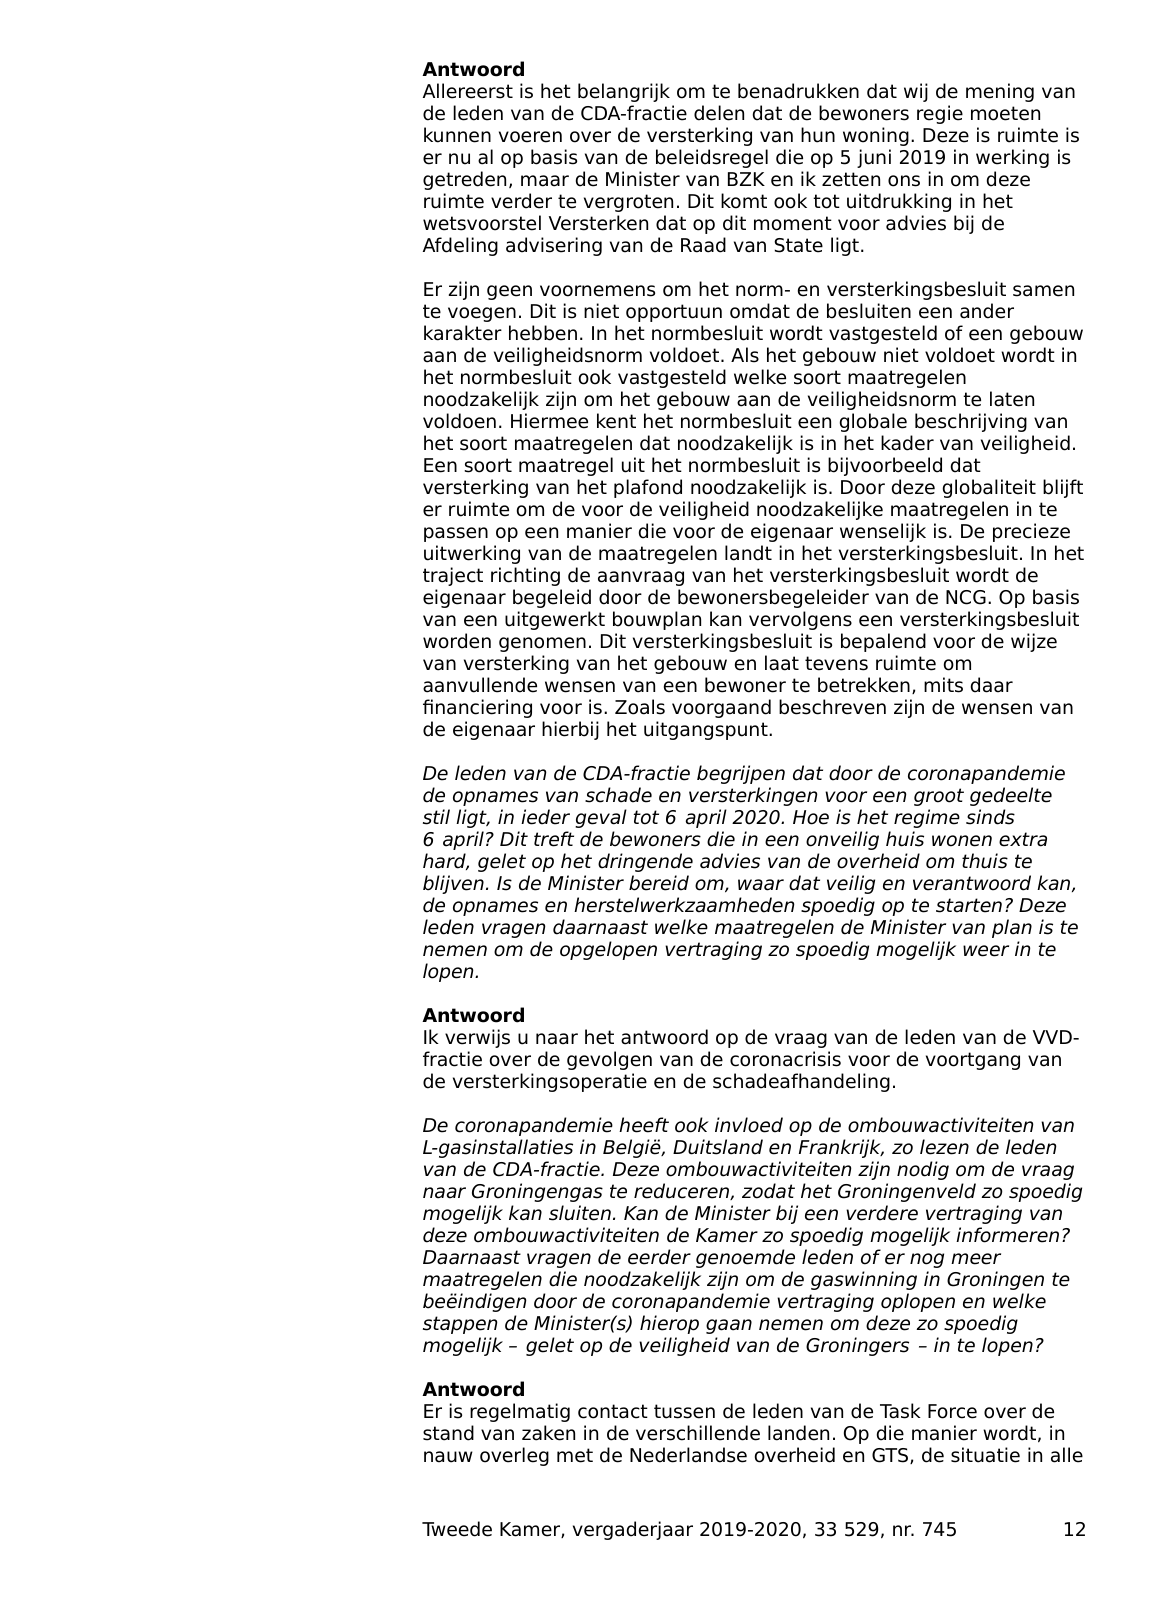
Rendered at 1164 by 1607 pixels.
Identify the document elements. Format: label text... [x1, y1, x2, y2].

subtitle Antwoord [422, 1005, 1087, 1027]
text Allereerst is het belangrijk om te benadrukken dat wij de mening van de leden van de CDA-fractie delen dat de bewoners regie moeten kunnen voeren over de versterking van hun woning. Deze is ruimte is er nu al op basis van de beleidsregel die op 5 juni 2019 in werking is getreden, maar de Minister van BZK en ik zetten ons in om deze ruimte verder te vergroten. Dit komt ook tot uitdrukking in het wetsvoorstel Versterken dat op dit moment voor advies bij de Afdeling advisering van de Raad van State ligt. [422, 81, 1087, 257]
text Er zijn geen voornemens om het norm- en versterkingsbesluit samen te voegen. Dit is niet opportuun omdat de besluiten een ander karakter hebben. In het normbesluit wordt vastgesteld of een gebouw aan de veiligheidsnorm voldoet. Als het gebouw niet voldoet wordt in het normbesluit ook vastgesteld welke soort maatregelen noodzakelijk zijn om het gebouw aan de veiligheidsnorm te laten voldoen. Hiermee kent het normbesluit een globale beschrijving van het soort maatregelen dat noodzakelijk is in het kader van veiligheid. Een soort maatregel uit het normbesluit is bijvoorbeeld dat versterking van het plafond noodzakelijk is. Door deze globaliteit blijft er ruimte om de voor de veiligheid noodzakelijke maatregelen in te passen op een manier die voor de eigenaar wenselijk is. De precieze uitwerking van de maatregelen landt in het versterkingsbesluit. In het traject richting de aanvraag van het versterkingsbesluit wordt de eigenaar begeleid door de bewonersbegeleider van de NCG. Op basis van een uitgewerkt bouwplan kan vervolgens een versterkingsbesluit worden genomen. Dit versterkingsbesluit is bepalend voor de wijze van versterking van het gebouw en laat tevens ruimte om aanvullende wensen van een bewoner te betrekken, mits daar financiering voor is. Zoals voorgaand beschreven zijn de wensen van de eigenaar hierbij het uitgangspunt. [422, 279, 1087, 741]
subtitle Antwoord [422, 59, 1087, 81]
subtitle Antwoord [422, 1379, 1087, 1401]
text Er is regelmatig contact tussen de leden van de Task Force over de stand van zaken in de verschillende landen. Op die manier wordt, in nauw overleg met de Nederlandse overheid en GTS, de situatie in alle [422, 1401, 1087, 1467]
text De leden van de CDA-fractie begrijpen dat door de coronapandemie de opnames van schade en versterkingen voor een groot gedeelte stil ligt, in ieder geval tot 6 april 2020. Hoe is het regime sinds 6 april? Dit treft de bewoners die in een onveilig huis wonen extra hard, gelet op het dringende advies van de overheid om thuis te blijven. Is de Minister bereid om, waar dat veilig en verantwoord kan, de opnames en herstelwerkzaamheden spoedig op te starten? Deze leden vragen daarnaast welke maatregelen de Minister van plan is te nemen om de opgelopen vertraging zo spoedig mogelijk weer in te lopen. [422, 763, 1087, 983]
text Ik verwijs u naar het antwoord op de vraag van de leden van de VVD-fractie over de gevolgen van de coronacrisis voor de voortgang van de versterkingsoperatie en de schadeafhandeling. [422, 1027, 1087, 1093]
text De coronapandemie heeft ook invloed op de ombouwactiviteiten van L-gasinstallaties in België, Duitsland en Frankrijk, zo lezen de leden van de CDA-fractie. Deze ombouwactiviteiten zijn nodig om de vraag naar Groningengas te reduceren, zodat het Groningenveld zo spoedig mogelijk kan sluiten. Kan de Minister bij een verdere vertraging van deze ombouwactiviteiten de Kamer zo spoedig mogelijk informeren? Daarnaast vragen de eerder genoemde leden of er nog meer maatregelen die noodzakelijk zijn om de gaswinning in Groningen te beëindigen door de coronapandemie vertraging oplopen en welke stappen de Minister(s) hierop gaan nemen om deze zo spoedig mogelijk – gelet op de veiligheid van de Groningers – in te lopen? [422, 1115, 1087, 1357]
